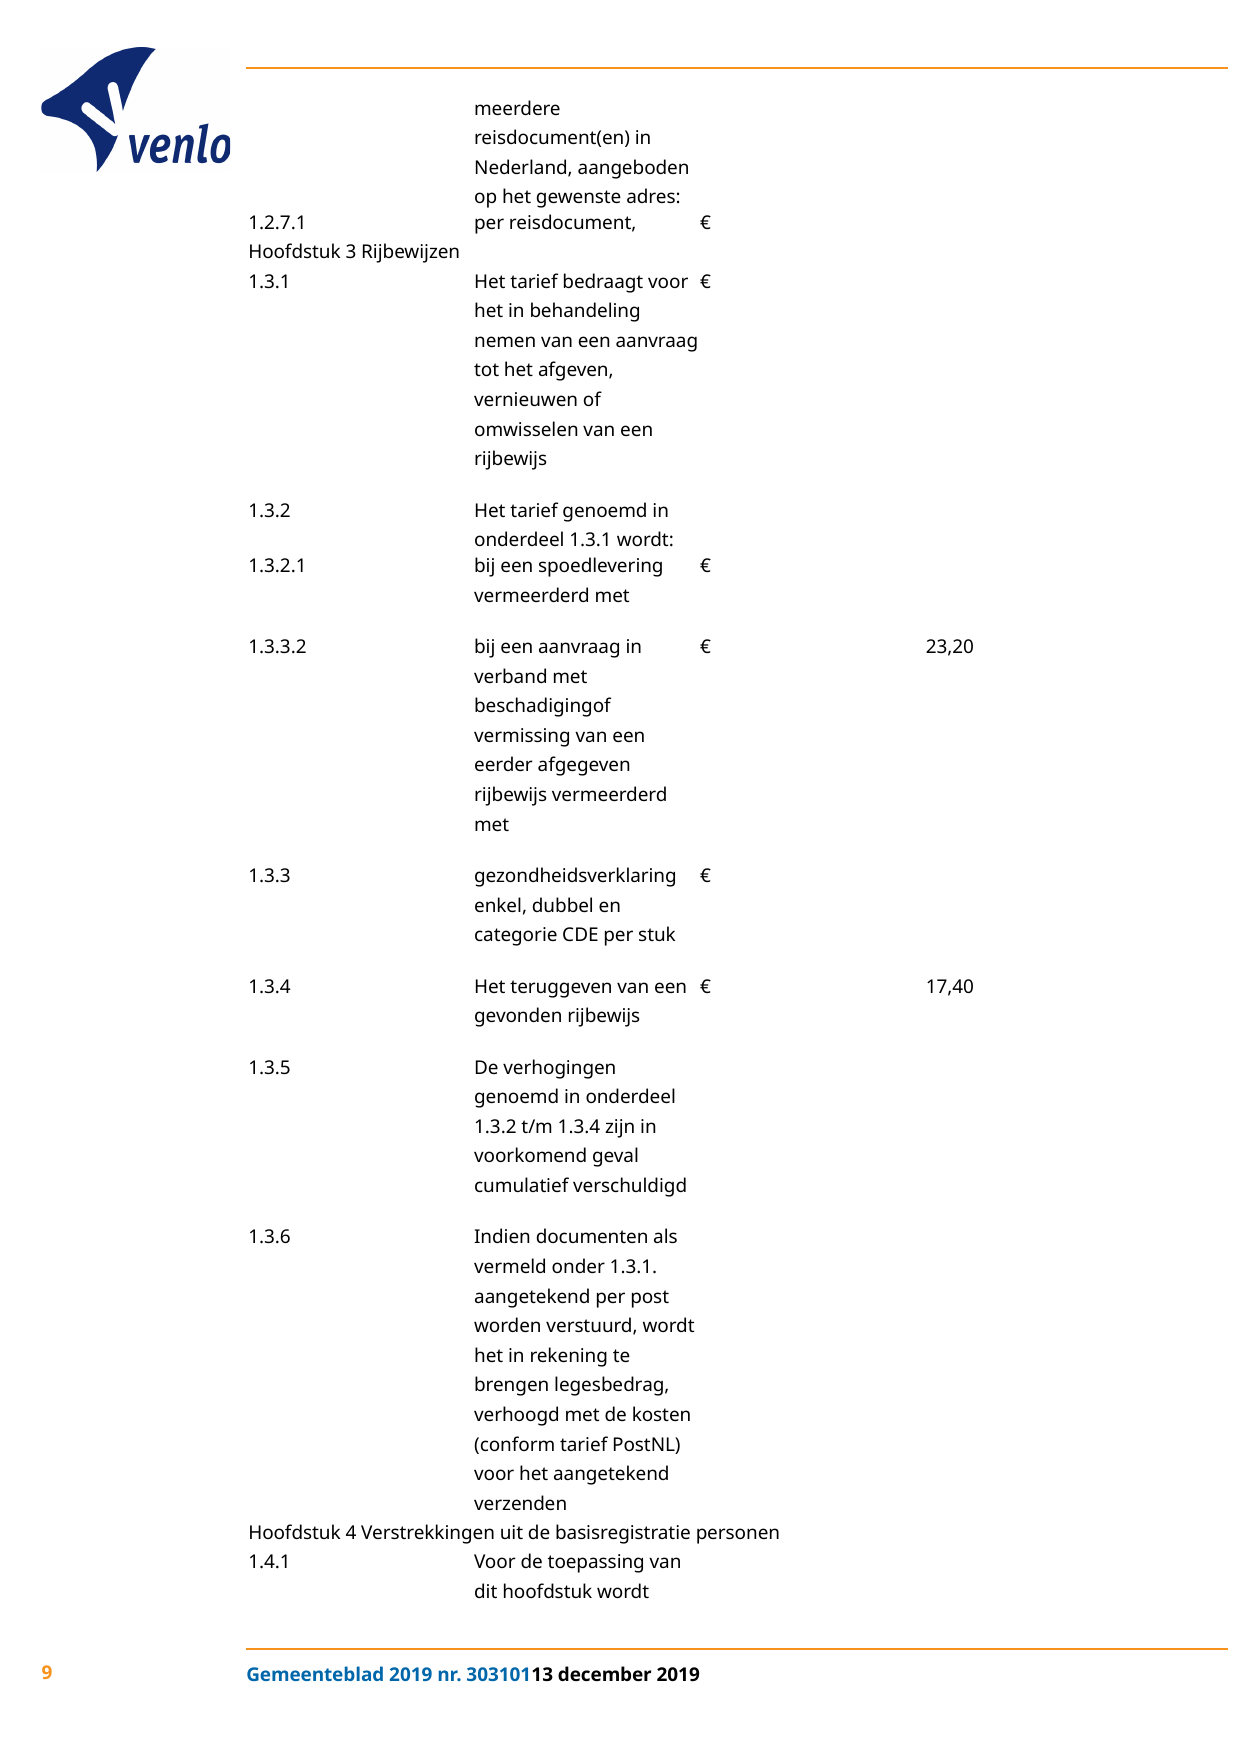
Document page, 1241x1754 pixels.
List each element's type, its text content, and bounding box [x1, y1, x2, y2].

table_cell [248, 947, 474, 973]
table_cell De verhogingen genoemd in onderdeel 1.3.2 t/m 1.3.4 zijn in voorkomend geval cumulatief verschuldigd [474, 1054, 700, 1198]
table_cell bij een aanvraag in verband met beschadigingof vermissing van een eerder afgegeven rijbewijs vermeerderd met [474, 633, 700, 836]
table_cell 1.3.6 [248, 1224, 474, 1516]
table_cell [248, 1028, 474, 1054]
table_cell [926, 471, 1152, 497]
table_cell [700, 1198, 926, 1224]
table_cell [474, 471, 700, 497]
table_cell [926, 1054, 1152, 1198]
table_cell [474, 836, 700, 862]
table_cell 1.3.3 [248, 862, 474, 947]
table_cell [248, 1198, 474, 1224]
table_cell [926, 95, 1152, 209]
table_cell € [700, 209, 926, 235]
table_header 1.4.1 [248, 1549, 474, 1604]
table_cell gezondheidsverklaring enkel, dubbel en categorie CDE per stuk [474, 862, 700, 947]
table_cell [926, 209, 1152, 235]
table_cell [926, 1028, 1152, 1054]
table_cell Indien documenten als vermeld onder 1.3.1. aangetekend per post worden verstuurd, wordt het in rekening te brengen leges­bedrag, verhoogd met de kosten (conform tarief PostNL) voor het aangetekend verzenden [474, 1224, 700, 1516]
table_cell [700, 95, 926, 209]
table_cell [926, 1224, 1152, 1516]
table_cell [474, 1028, 700, 1054]
table_cell [700, 836, 926, 862]
table_cell [926, 836, 1152, 862]
picture [41, 47, 231, 172]
table_cell [248, 95, 474, 209]
table_cell [248, 836, 474, 862]
table_cell 17,40 [926, 973, 1152, 1028]
table_cell [926, 497, 1152, 552]
table_header 1.3.1 [248, 268, 474, 471]
table_cell [926, 1198, 1152, 1224]
table_cell [248, 608, 474, 633]
table_cell [926, 552, 1152, 607]
table_cell [926, 947, 1152, 973]
table_cell [700, 1224, 926, 1516]
table_cell 1.2.7.1 [248, 209, 474, 235]
table_cell [474, 608, 700, 633]
table_cell per reisdocument, [474, 209, 700, 235]
table_header [926, 268, 1152, 471]
table_cell [700, 1028, 926, 1054]
table_cell meerdere reisdocument(en) in Nederland, aangeboden op het gewenste adres: [474, 95, 700, 209]
table_header [700, 1549, 926, 1604]
table_cell 1.3.3.2 [248, 633, 474, 836]
table_cell [700, 947, 926, 973]
table_cell [474, 1198, 700, 1224]
text Hoofdstuk 4 Verstrekkingen uit de basisregistratie personen [248, 1519, 1152, 1544]
table_cell [700, 471, 926, 497]
table_cell 1.3.2 [248, 497, 474, 552]
table_cell [926, 608, 1152, 633]
table_cell [700, 608, 926, 633]
table_header Het tarief bedraagt voor het in behandeling nemen van een aanvraag tot het afgeven, vernieuwen of omwisselen van een rijbewijs [474, 268, 700, 471]
table_cell Het teruggeven van een gevonden rijbewijs [474, 973, 700, 1028]
table_header € [700, 268, 926, 471]
table_cell [700, 1054, 926, 1198]
table_cell 1.3.5 [248, 1054, 474, 1198]
table_header [926, 1549, 1152, 1604]
table_cell € [700, 633, 926, 836]
table_cell Het tarief genoemd in onderdeel 1.3.1 wordt: [474, 497, 700, 552]
table_cell € [700, 973, 926, 1028]
table_cell [248, 471, 474, 497]
table_cell 1.3.4 [248, 973, 474, 1028]
table_cell bij een spoedlevering vermeerderd met [474, 552, 700, 607]
table_cell [474, 947, 700, 973]
table_cell [700, 497, 926, 552]
table_cell 1.3.2.1 [248, 552, 474, 607]
table_cell [926, 862, 1152, 947]
table_cell 23,20 [926, 633, 1152, 836]
table_cell € [700, 862, 926, 947]
table_header Voor de toepassing van dit hoofdstuk wordt [474, 1549, 700, 1604]
table_cell € [700, 552, 926, 607]
text Hoofdstuk 3 Rijbewijzen [248, 238, 1152, 264]
